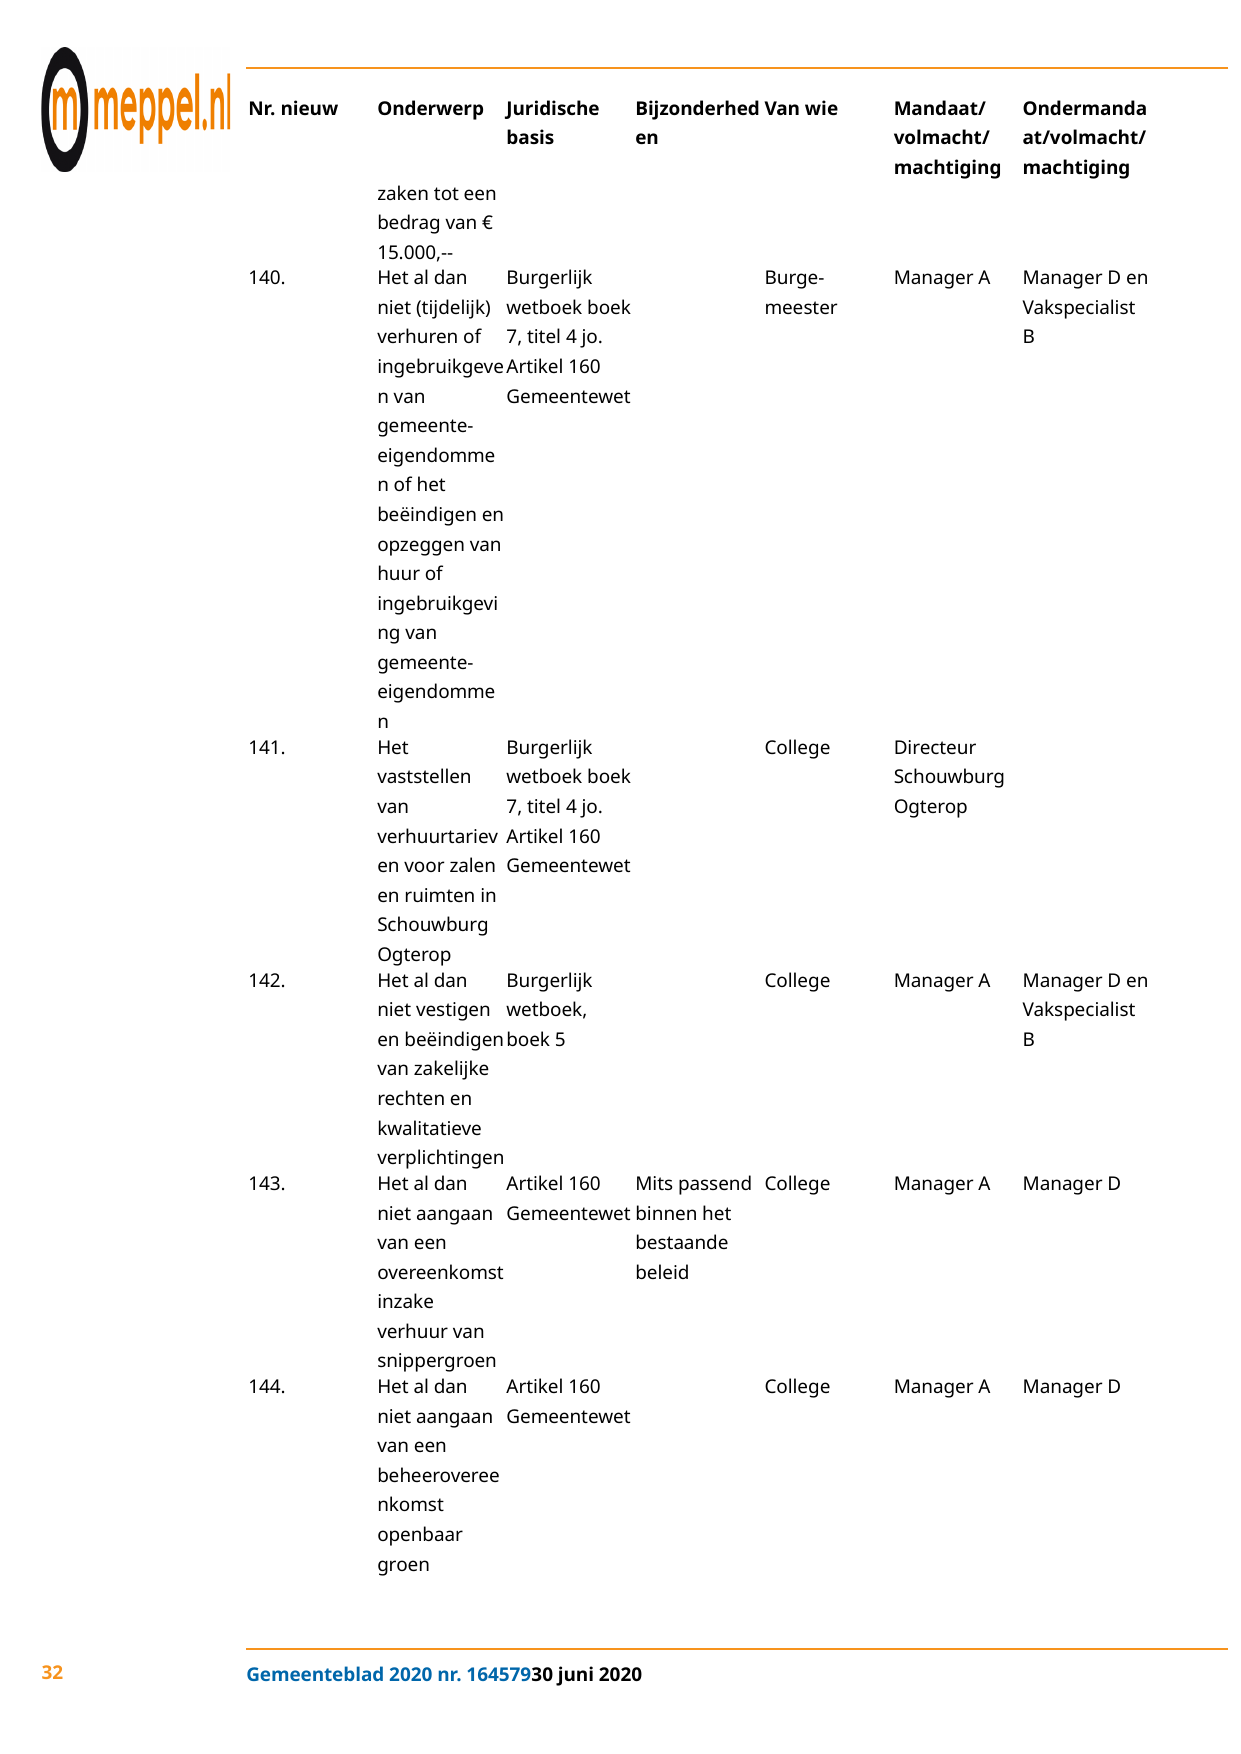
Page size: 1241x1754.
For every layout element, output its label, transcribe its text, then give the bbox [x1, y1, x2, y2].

table_cell Burgerlijk wetboek, boek 5 [506, 967, 635, 1170]
table_header Mandaat/volmacht/machtiging [894, 95, 1022, 180]
table_cell [1023, 180, 1152, 264]
table_cell Burge-meester [764, 265, 893, 734]
table_cell Manager D en Vakspecialist B [1023, 967, 1152, 1170]
table_cell [506, 180, 635, 264]
table_header Ondermandaat/volmacht/ machtiging [1023, 95, 1152, 180]
table_cell [248, 1373, 377, 1577]
table_cell Burgerlijk wetboek boek 7, titel 4 jo. Artikel 160 Gemeentewet [506, 265, 635, 734]
table_cell [248, 265, 377, 734]
table_cell [248, 734, 377, 967]
table_cell Het al dan niet vestigen en beëindigen van zakelijke rechten en kwalitatieve verplichtingen [377, 967, 506, 1170]
table_cell Manager D en Vakspecialist B [1023, 265, 1152, 734]
table_cell Burgerlijk wetboek boek 7, titel 4 jo. Artikel 160 Gemeentewet [506, 734, 635, 967]
table_header Bijzonderheden [635, 95, 764, 180]
table_cell Artikel 160 Gemeentewet [506, 1170, 635, 1373]
table_cell [635, 180, 764, 264]
table_cell Het al dan niet (tijdelijk) verhuren of ingebruikgeven van gemeente-eigendommen of het beëindigen en opzeggen van huur of ingebruikgeving van gemeente-eigendommen [377, 265, 506, 734]
table_cell [635, 1373, 764, 1577]
table_cell Artikel 160 Gemeentewet [506, 1373, 635, 1577]
table_cell Manager A [894, 265, 1022, 734]
table_cell College [764, 1373, 893, 1577]
table_cell [894, 180, 1022, 264]
table_cell [635, 967, 764, 1170]
table_cell [635, 734, 764, 967]
table_cell [1023, 734, 1152, 967]
table_cell Manager A [894, 967, 1022, 1170]
table_cell [248, 967, 377, 1170]
table_cell Het al dan niet aangaan van een beheerovereenkomst openbaar groen [377, 1373, 506, 1577]
table_cell Het vaststellen van verhuurtarieven voor zalen en ruimten in Schouwburg Ogterop [377, 734, 506, 967]
table_cell College [764, 1170, 893, 1373]
table_cell Mits passend binnen het bestaande beleid [635, 1170, 764, 1373]
table_header Nr. nieuw [248, 95, 377, 180]
table_header Onderwerp [377, 95, 506, 180]
table_cell Manager A [894, 1170, 1022, 1373]
table_cell [248, 1170, 377, 1373]
table_cell College [764, 734, 893, 967]
table_cell Manager D [1023, 1170, 1152, 1373]
table_cell Het al dan niet aangaan van een overeenkomst inzake verhuur van snippergroen [377, 1170, 506, 1373]
table_cell [764, 180, 893, 264]
table_cell Manager A [894, 1373, 1022, 1577]
table_header Juridische basis [506, 95, 635, 180]
table_cell College [764, 967, 893, 1170]
table_cell zaken tot een bedrag van € 15.000,-- [377, 180, 506, 264]
picture [41, 47, 231, 172]
table_cell [635, 265, 764, 734]
table_cell [248, 180, 377, 264]
table_cell Manager D [1023, 1373, 1152, 1577]
table_header Van wie [764, 95, 893, 180]
table_cell Directeur Schouwburg Ogterop [894, 734, 1022, 967]
